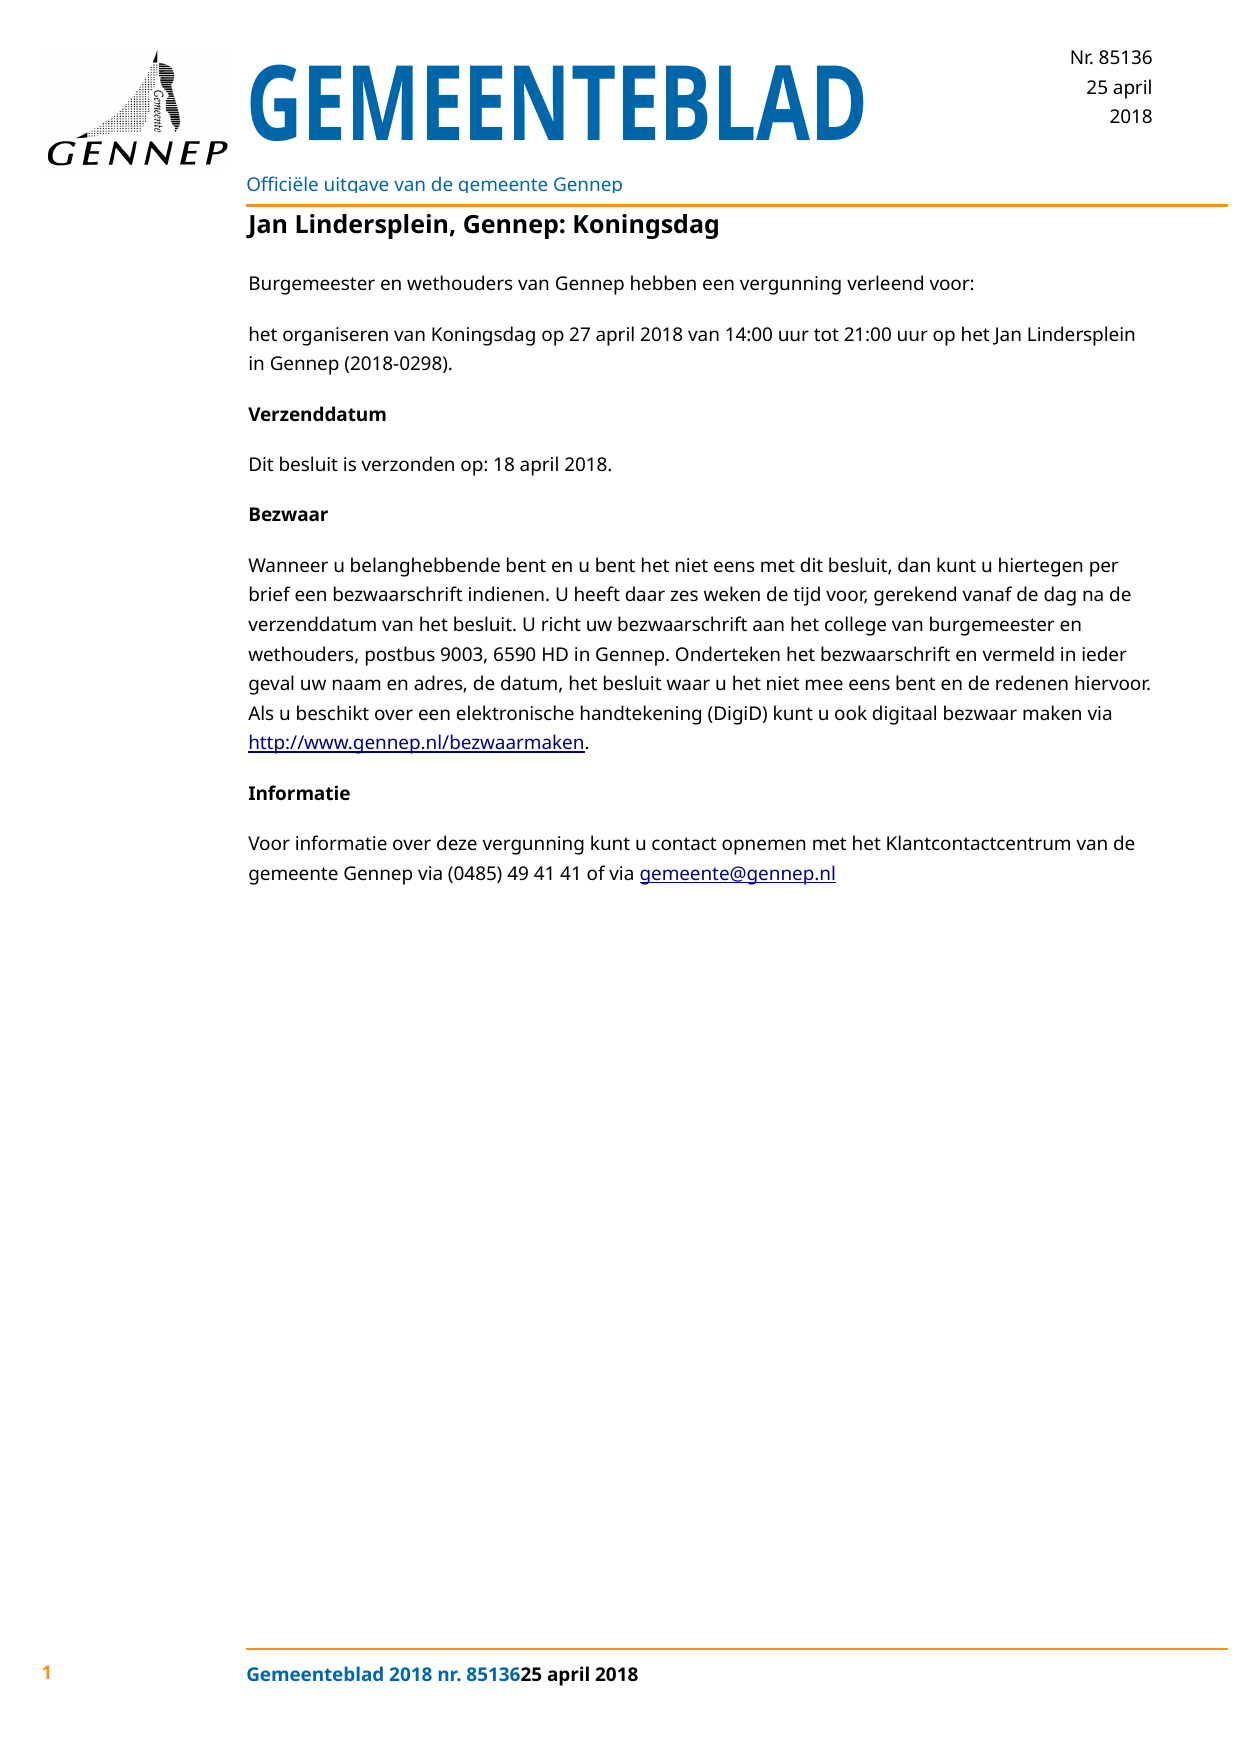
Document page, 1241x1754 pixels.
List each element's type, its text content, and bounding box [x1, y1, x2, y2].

text Dit besluit is verzonden op: 18 april 2018. [248, 451, 1152, 477]
text Burgemeester en wethouders van Gennep hebben een vergunning verleend voor: [248, 270, 1152, 296]
text Wanneer u belanghebbende bent en u bent het niet eens met dit besluit, dan kunt u hiertegen per brief een bezwaarschrift indienen. U heeft daar zes weken de tijd voor, gerekend vanaf de dag na de verzenddatum van het besluit. U richt uw bezwaarschrift aan het college van burgemeester en wethouders, postbus 9003, 6590 HD in Gennep. Onderteken het bezwaarschrift en vermeld in ieder geval uw naam en adres, de datum, het besluit waar u het niet mee eens bent en de redenen hiervoor. Als u beschikt over een elektronische handtekening (DigiD) kunt u ook digitaal bezwaar maken via http://www.gennep.nl/bezwaarmaken. [248, 552, 1152, 755]
text Voor informatie over deze vergunning kunt u contact opnemen met het Klantcontactcentrum van de gemeente Gennep via (0485) 49 41 41 of via gemeente@gennep.nl [248, 830, 1152, 886]
text het organiseren van Koningsdag op 27 april 2018 van 14:00 uur tot 21:00 uur op het Jan Lindersplein in Gennep (2018-0298). [248, 321, 1152, 376]
text Bezwaar [248, 502, 1152, 527]
picture [41, 47, 231, 172]
text Verzenddatum [248, 401, 1152, 426]
text Jan Lindersplein, Gennep: Koningsdag [248, 207, 1152, 241]
text Informatie [248, 780, 1152, 806]
